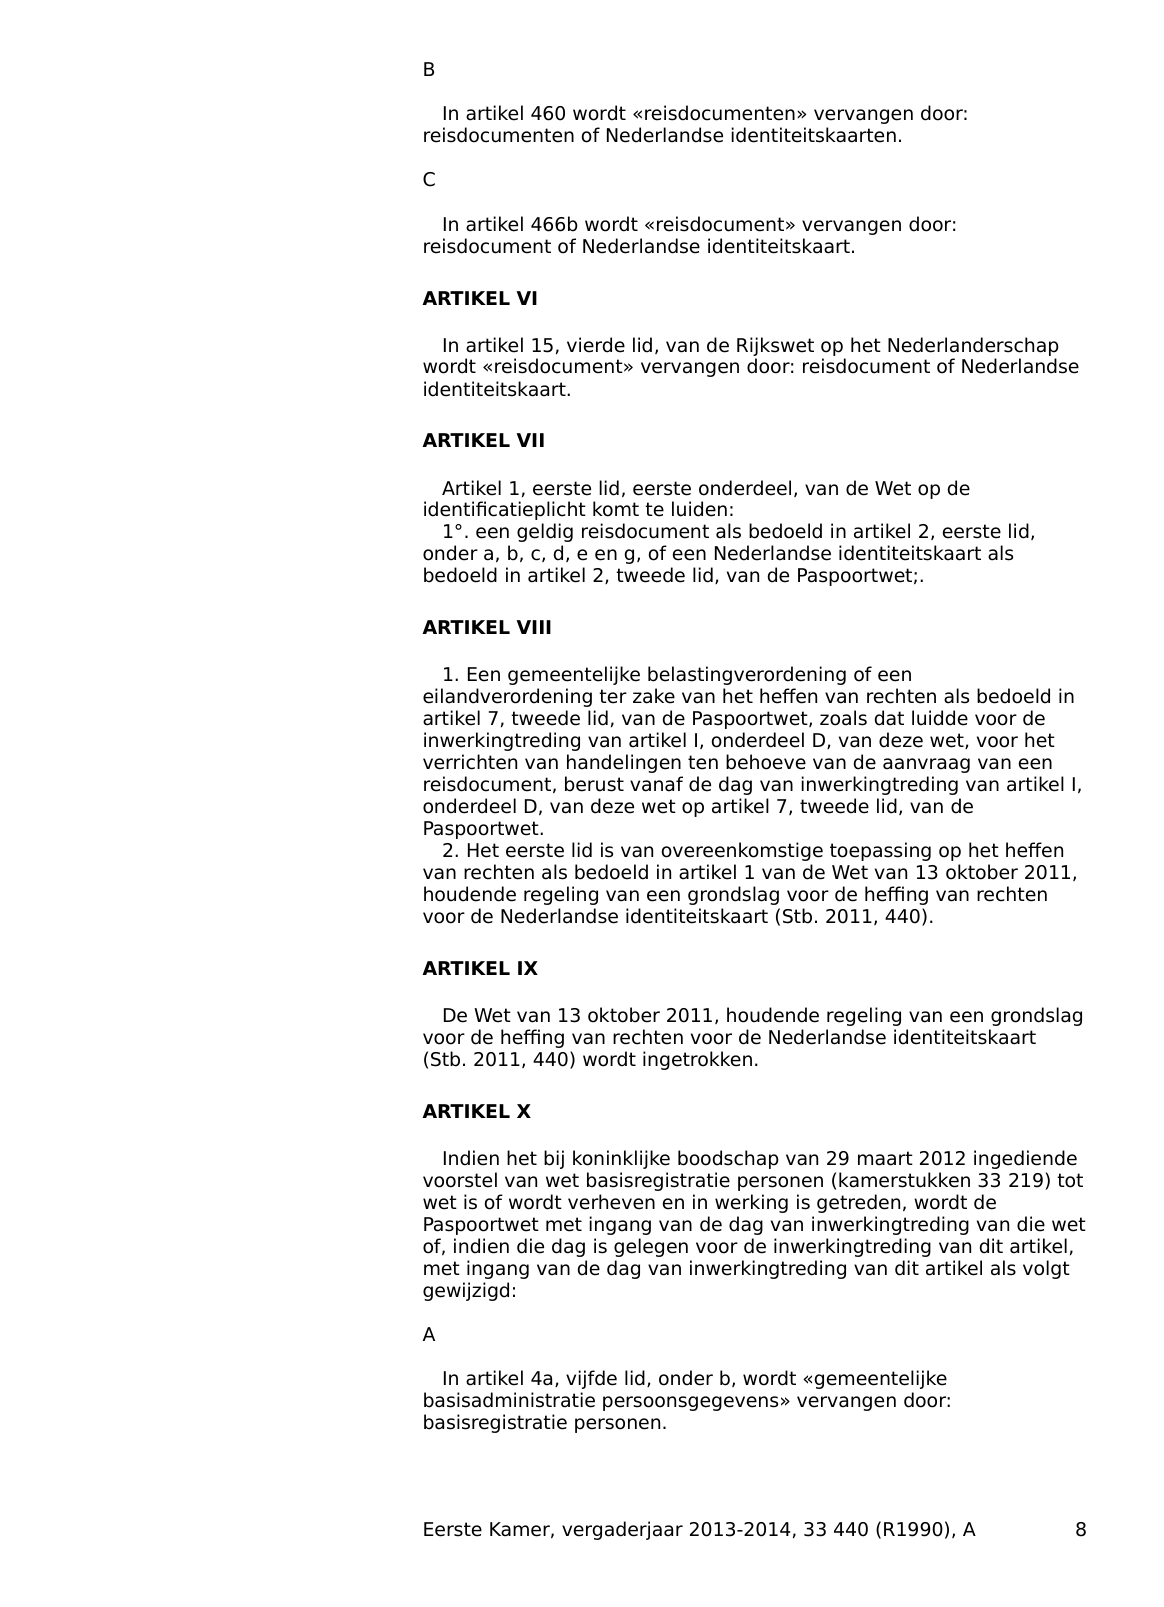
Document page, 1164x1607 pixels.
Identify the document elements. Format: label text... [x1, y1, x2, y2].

text De Wet van 13 oktober 2011, houdende regeling van een grondslag voor de heffing van rechten voor de Nederlandse identiteitskaart (Stb. 2011, 440) wordt ingetrokken. [422, 1005, 1087, 1071]
subtitle ARTIKEL VII [422, 430, 1087, 452]
text C [422, 169, 1087, 191]
subtitle ARTIKEL VI [422, 287, 1087, 309]
text 1. Een gemeentelijke belastingverordening of een eilandverordening ter zake van het heffen van rechten als bedoeld in artikel 7, tweede lid, van de Paspoortwet, zoals dat luidde voor de inwerkingtreding van artikel I, onderdeel D, van deze wet, voor het verrichten van handelingen ten behoeve van de aanvraag van een reisdocument, berust vanaf de dag van inwerkingtreding van artikel I, onderdeel D, van deze wet op artikel 7, tweede lid, van de Paspoortwet. [422, 664, 1087, 840]
text Indien het bij koninklijke boodschap van 29 maart 2012 ingediende voorstel van wet basisregistratie personen (kamerstukken 33 219) tot wet is of wordt verheven en in werking is getreden, wordt de Paspoortwet met ingang van de dag van inwerkingtreding van die wet of, indien die dag is gelegen voor de inwerkingtreding van dit artikel, met ingang van de dag van inwerkingtreding van dit artikel als volgt gewijzigd: [422, 1148, 1087, 1302]
text A [422, 1324, 1087, 1346]
text 1°. een geldig reisdocument als bedoeld in artikel 2, eerste lid, onder a, b, c, d, e en g, of een Nederlandse identiteitskaart als bedoeld in artikel 2, tweede lid, van de Paspoortwet;. [422, 521, 1087, 587]
text B [422, 59, 1087, 81]
text In artikel 466b wordt «reisdocument» vervangen door: reisdocument of Nederlandse identiteitskaart. [422, 213, 1087, 257]
subtitle ARTIKEL VIII [422, 617, 1087, 639]
subtitle ARTIKEL X [422, 1101, 1087, 1123]
text In artikel 4a, vijfde lid, onder b, wordt «gemeentelijke basisadministratie persoonsgegevens» vervangen door: basisregistratie personen. [422, 1368, 1087, 1434]
subtitle ARTIKEL IX [422, 958, 1087, 980]
text In artikel 15, vierde lid, van de Rijkswet op het Nederlanderschap wordt «reisdocument» vervangen door: reisdocument of Nederlandse identiteitskaart. [422, 334, 1087, 400]
text Artikel 1, eerste lid, eerste onderdeel, van de Wet op de identificatieplicht komt te luiden: [422, 477, 1087, 521]
text 2. Het eerste lid is van overeenkomstige toepassing op het heffen van rechten als bedoeld in artikel 1 van de Wet van 13 oktober 2011, houdende regeling van een grondslag voor de heffing van rechten voor de Nederlandse identiteitskaart (Stb. 2011, 440). [422, 840, 1087, 928]
text In artikel 460 wordt «reisdocumenten» vervangen door: reisdocumenten of Nederlandse identiteitskaarten. [422, 103, 1087, 147]
